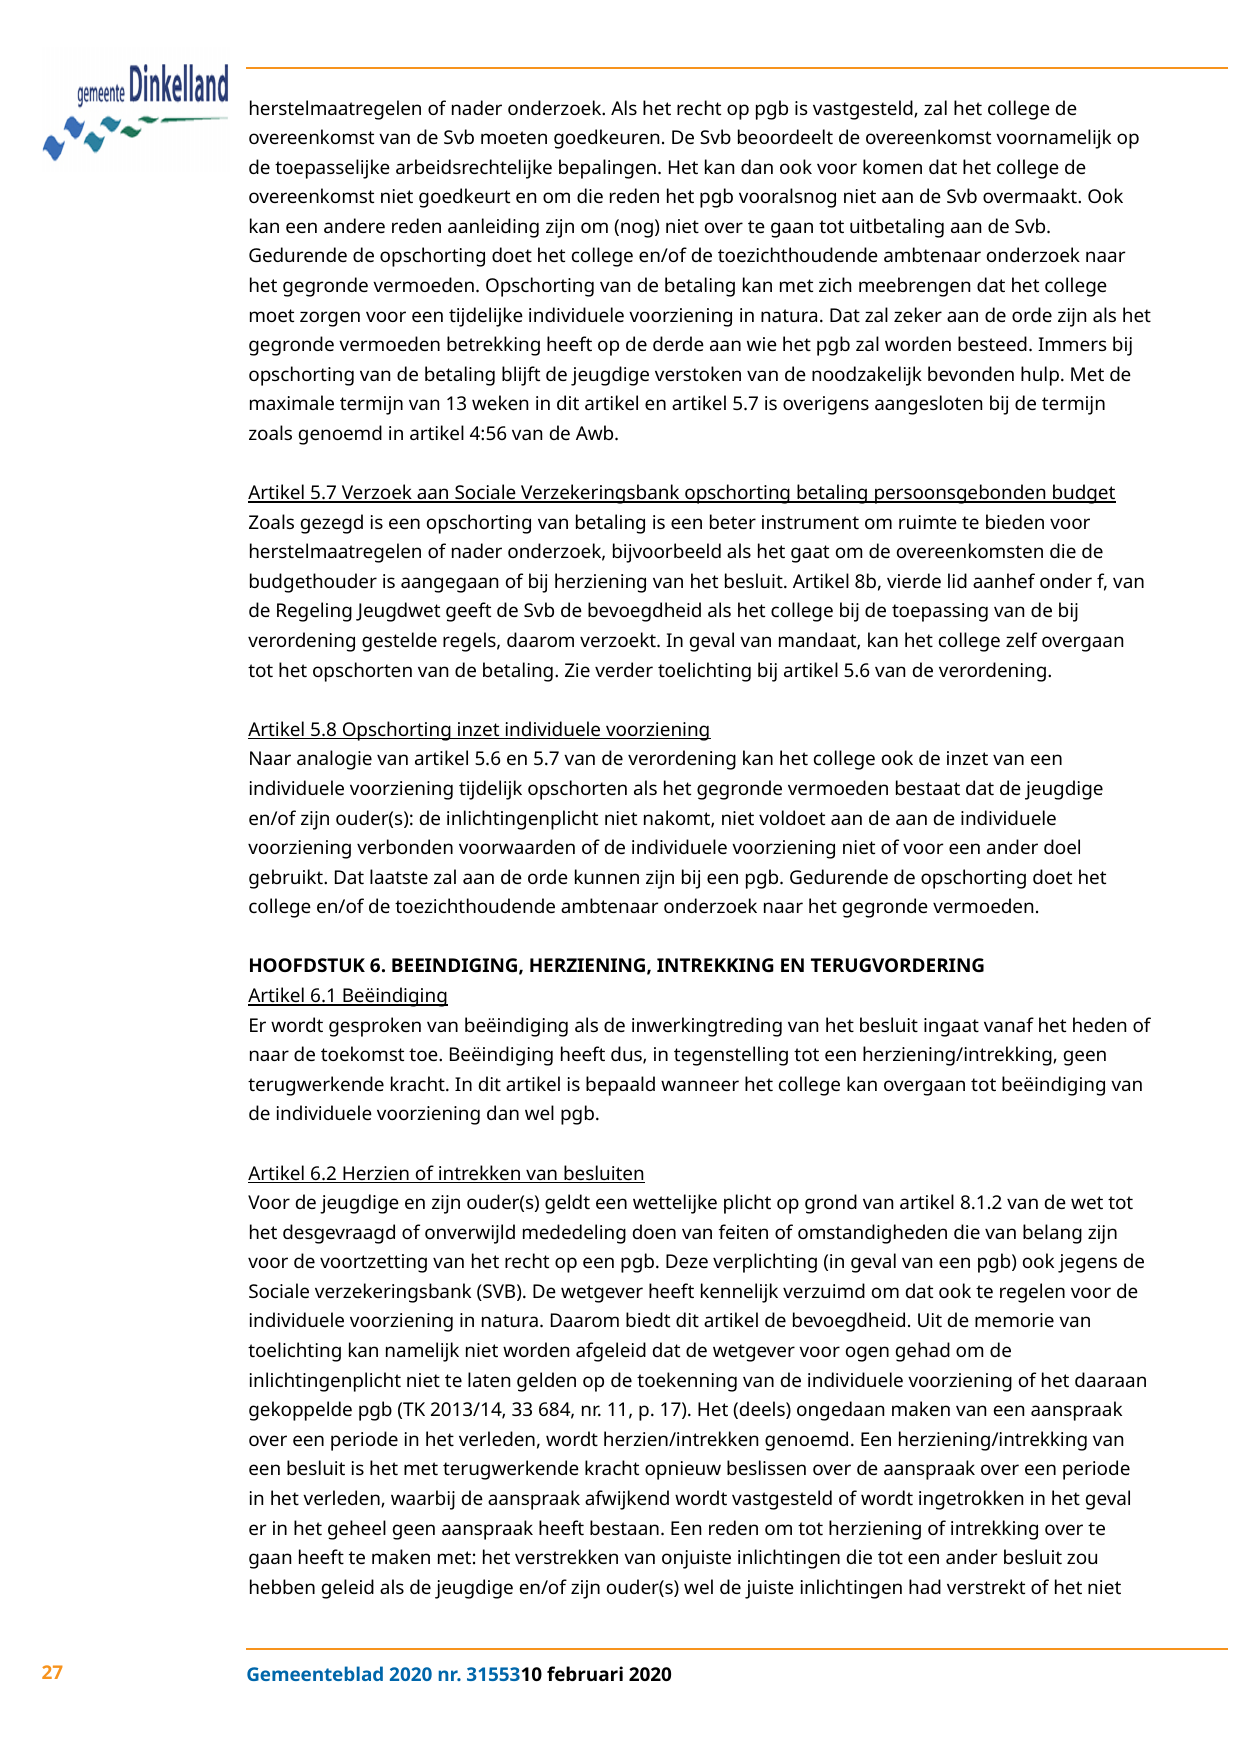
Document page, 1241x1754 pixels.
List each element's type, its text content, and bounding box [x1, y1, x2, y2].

text Artikel 5.8 Opschorting inzet individuele voorziening [248, 716, 1152, 742]
text Voor de jeugdige en zijn ouder(s) geldt een wettelijke plicht op grond van artikel 8.1.2 van de wet tot het desgevraagd of onverwijld mededeling doen van feiten of omstandigheden die van belang zijn voor de voortzetting van het recht op een pgb. Deze verplichting (in geval van een pgb) ook jegens de Sociale verzekeringsbank (SVB). De wetgever heeft kennelijk verzuimd om dat ook te regelen voor de individuele voorziening in natura. Daarom biedt dit artikel de bevoegdheid. Uit de memorie van toelichting kan namelijk niet worden afgeleid dat de wetgever voor ogen gehad om de inlichtingenplicht niet te laten gelden op de toekenning van de individuele voorziening of het daaraan gekoppelde pgb (TK 2013/14, 33 684, nr. 11, p. 17). Het (deels) ongedaan maken van een aanspraak over een periode in het verleden, wordt herzien/intrekken genoemd. Een herziening/intrekking van een besluit is het met terugwerkende kracht opnieuw beslissen over de aanspraak over een periode in het verleden, waarbij de aanspraak afwijkend wordt vastgesteld of wordt ingetrokken in het geval er in het geheel geen aanspraak heeft bestaan. Een reden om tot herziening of intrekking over te gaan heeft te maken met: het verstrekken van onjuiste inlichtingen die tot een ander besluit zou hebben geleid als de jeugdige en/of zijn ouder(s) wel de juiste inlichtingen had verstrekt of het niet [248, 1189, 1152, 1600]
text Er wordt gesproken van beëindiging als de inwerkingtreding van het besluit ingaat vanaf het heden of naar de toekomst toe. Beëindiging heeft dus, in tegenstelling tot een herziening/intrekking, geen terugwerkende kracht. In dit artikel is bepaald wanneer het college kan overgaan tot beëindiging van de individuele voorziening dan wel pgb. [248, 1012, 1152, 1126]
text Artikel 6.2 Herzien of intrekken van besluiten [248, 1160, 1152, 1186]
text Zoals gezegd is een opschorting van betaling is een beter instrument om ruimte te bieden voor herstelmaatregelen of nader onderzoek, bijvoorbeeld als het gaat om de overeenkomsten die de budgethouder is aangegaan of bij herziening van het besluit. Artikel 8b, vierde lid aanhef onder f, van de Regeling Jeugdwet geeft de Svb de bevoegdheid als het college bij de toepassing van de bij verordening gestelde regels, daarom verzoekt. In geval van mandaat, kan het college zelf overgaan tot het opschorten van de betaling. Zie verder toelichting bij artikel 5.6 van de verordening. [248, 509, 1152, 683]
text Naar analogie van artikel 5.6 en 5.7 van de verordening kan het college ook de inzet van een individuele voorziening tijdelijk opschorten als het gegronde vermoeden bestaat dat de jeugdige en/of zijn ouder(s): de inlichtingenplicht niet nakomt, niet voldoet aan de aan de individuele voorziening verbonden voorwaarden of de individuele voorziening niet of voor een ander doel gebruikt. Dat laatste zal aan de orde kunnen zijn bij een pgb. Gedurende de opschorting doet het college en/of de toezichthoudende ambtenaar onderzoek naar het gegronde vermoeden. [248, 746, 1152, 919]
text Artikel 6.1 Beëindiging [248, 982, 1152, 1008]
picture [41, 47, 231, 172]
text HOOFDSTUK 6. BEEINDIGING, HERZIENING, INTREKKING EN TERUGVORDERING [248, 953, 1152, 978]
text Artikel 5.7 Verzoek aan Sociale Verzekeringsbank opschorting betaling persoonsgebonden budget [248, 479, 1152, 505]
text herstelmaatregelen of nader onderzoek. Als het recht op pgb is vastgesteld, zal het college de overeenkomst van de Svb moeten goedkeuren. De Svb beoordeelt de overeenkomst voornamelijk op de toepasselijke arbeidsrechtelijke bepalingen. Het kan dan ook voor komen dat het college de overeenkomst niet goedkeurt en om die reden het pgb vooralsnog niet aan de Svb overmaakt. Ook kan een andere reden aanleiding zijn om (nog) niet over te gaan tot uitbetaling aan de Svb. Gedurende de opschorting doet het college en/of de toezichthoudende ambtenaar onderzoek naar het gegronde vermoeden. Opschorting van de betaling kan met zich meebrengen dat het college moet zorgen voor een tijdelijke individuele voorziening in natura. Dat zal zeker aan de orde zijn als het gegronde vermoeden betrekking heeft op de derde aan wie het pgb zal worden besteed. Immers bij opschorting van de betaling blijft de jeugdige verstoken van de noodzakelijk bevonden hulp. Met de maximale termijn van 13 weken in dit artikel en artikel 5.7 is overigens aangesloten bij de termijn zoals genoemd in artikel 4:56 van de Awb. [248, 95, 1152, 446]
